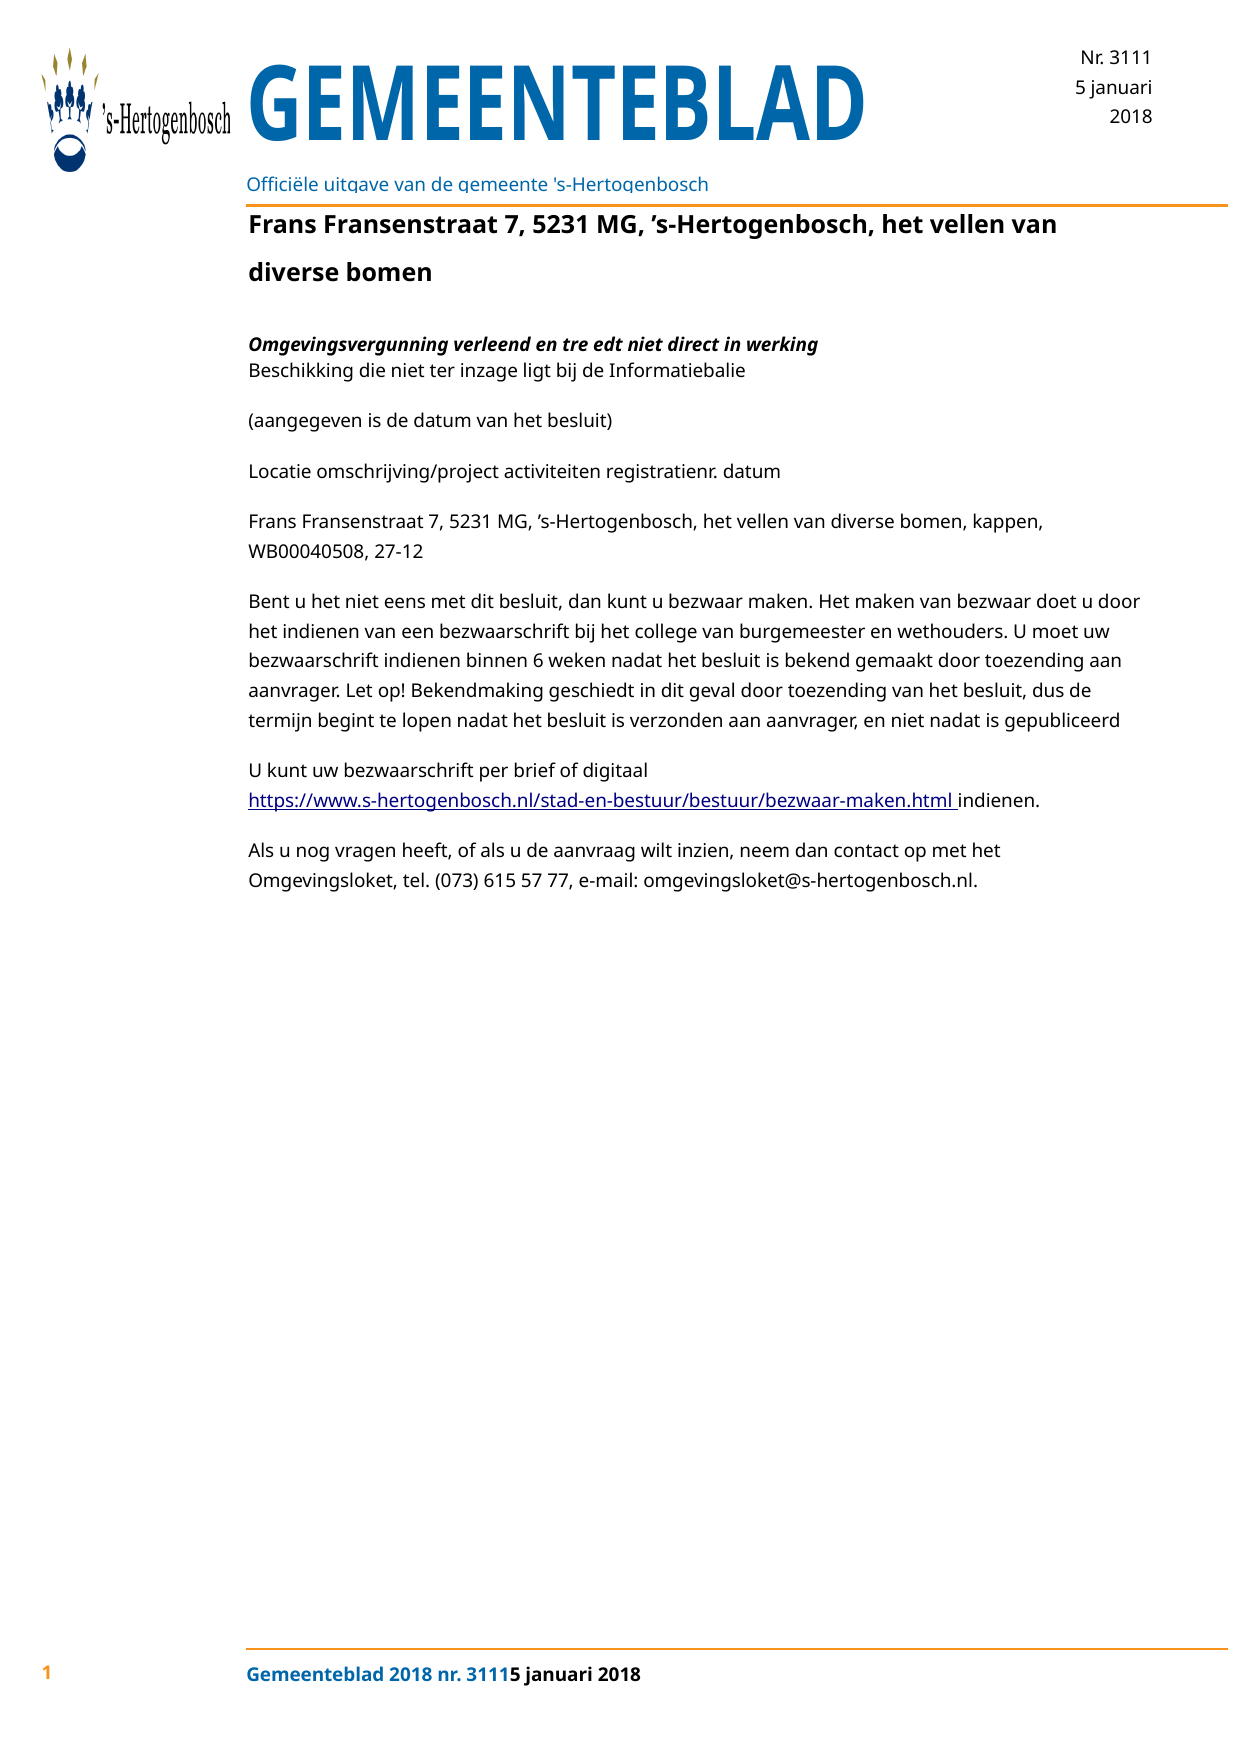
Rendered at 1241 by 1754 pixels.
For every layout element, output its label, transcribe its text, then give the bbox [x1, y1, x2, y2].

text Frans Fransenstraat 7, 5231 MG, ’s-Hertogenbosch, het vellen van diverse bomen [248, 207, 1152, 288]
text (aangegeven is de datum van het besluit) [248, 408, 1152, 433]
text Locatie omschrijving/project activiteiten registratienr. datum [248, 458, 1152, 484]
text Omgevingsvergunning verleend en tre edt niet direct in werking [248, 331, 1152, 357]
text Beschikking die niet ter inzage ligt bij de Informatiebalie [248, 357, 1152, 383]
text Frans Fransenstraat 7, 5231 MG, ’s-Hertogenbosch, het vellen van diverse bomen, kappen, WB00040508, 27-12 [248, 508, 1152, 564]
text U kunt uw bezwaarschrift per brief of digitaal https://www.s-hertogenbosch.nl/stad-en-bestuur/bestuur/bezwaar-maken.html indienen. [248, 757, 1152, 812]
picture [41, 47, 231, 172]
text Als u nog vragen heeft, of als u de aanvraag wilt inzien, neem dan contact op met het Omgevingsloket, tel. (073) 615 57 77, e-mail: omgevingsloket@s-hertogenbosch.nl. [248, 837, 1152, 892]
text Bent u het niet eens met dit besluit, dan kunt u bezwaar maken. Het maken van bezwaar doet u door het indienen van een bezwaarschrift bij het college van burgemeester en wethouders. U moet uw bezwaarschrift indienen binnen 6 weken nadat het besluit is bekend gemaakt door toezending aan aanvrager. Let op! Bekendmaking geschiedt in dit geval door toezending van het besluit, dus de termijn begint te lopen nadat het besluit is verzonden aan aanvrager, en niet nadat is gepubliceerd [248, 588, 1152, 732]
